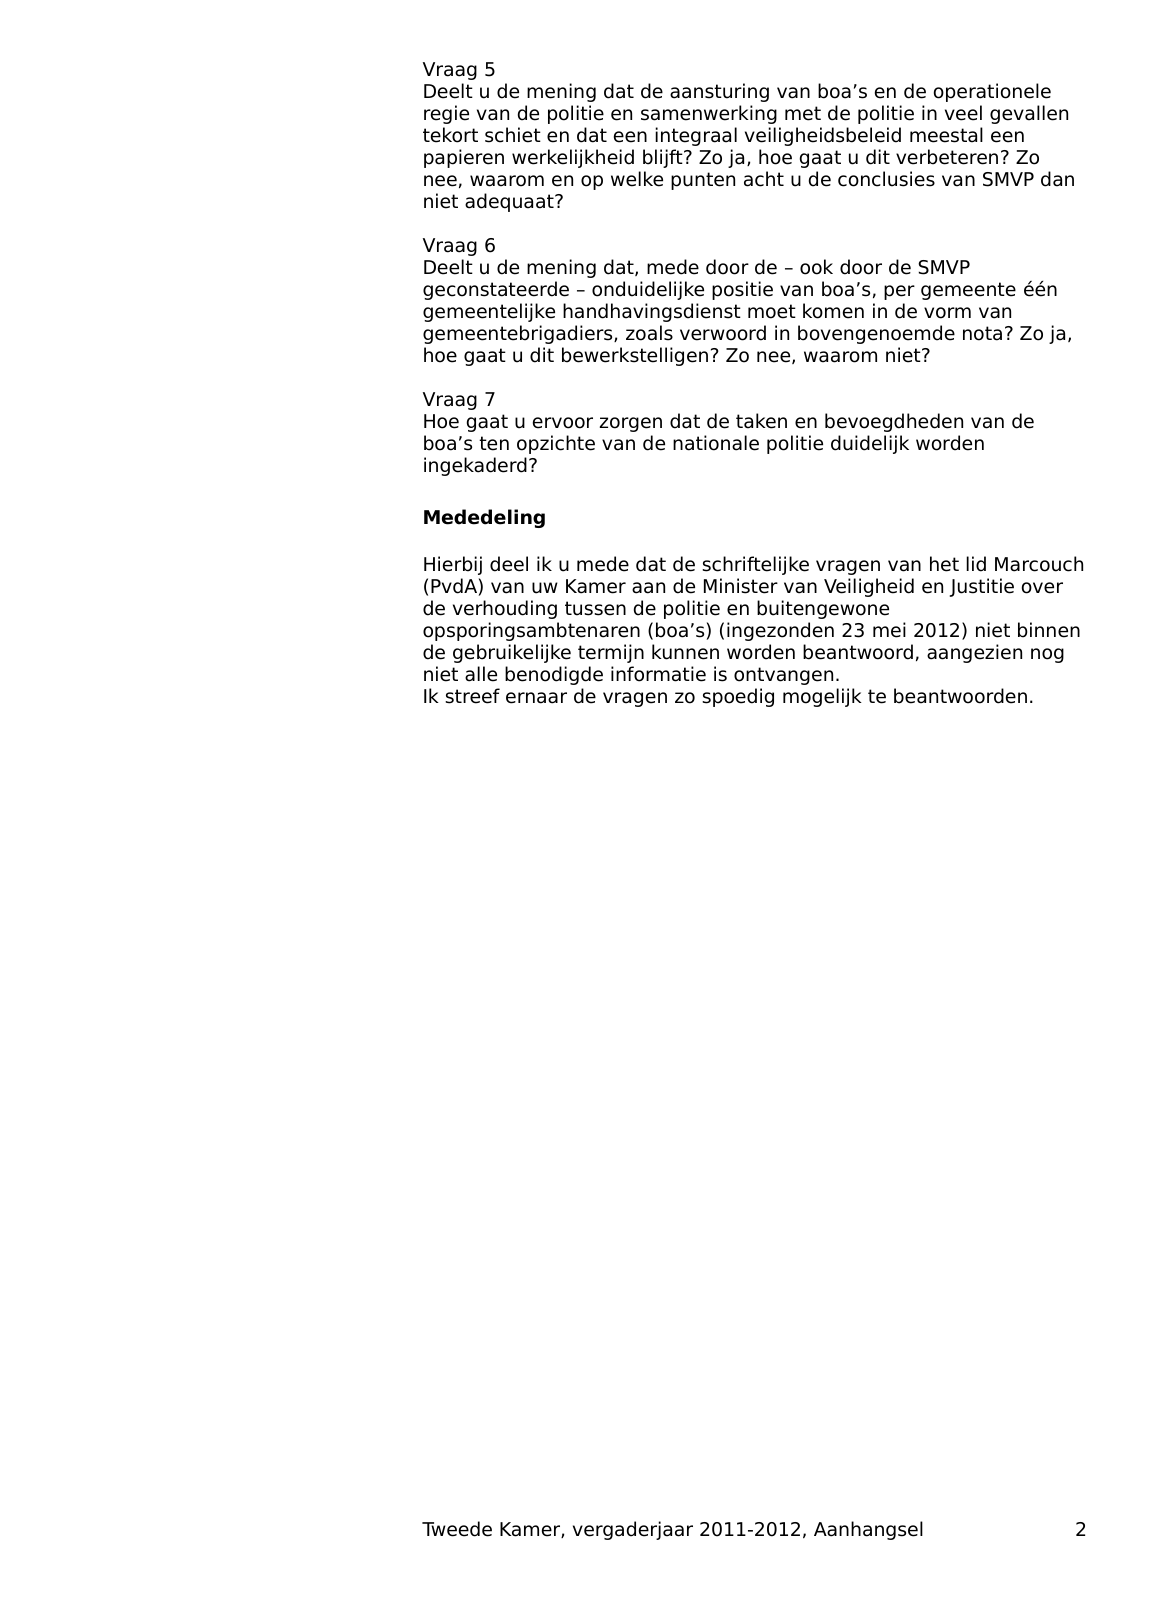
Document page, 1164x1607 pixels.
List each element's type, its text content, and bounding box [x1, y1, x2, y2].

text Deelt u de mening dat de aansturing van boa’s en de operationele regie van de politie en samenwerking met de politie in veel gevallen tekort schiet en dat een integraal veiligheidsbeleid meestal een papieren werkelijkheid blijft? Zo ja, hoe gaat u dit verbeteren? Zo nee, waarom en op welke punten acht u de conclusies van SMVP dan niet adequaat? [422, 81, 1087, 213]
text Vraag 5 [422, 59, 1087, 81]
text Ik streef ernaar de vragen zo spoedig mogelijk te beantwoorden. [422, 686, 1087, 708]
text Hoe gaat u ervoor zorgen dat de taken en bevoegdheden van de boa’s ten opzichte van de nationale politie duidelijk worden ingekaderd? [422, 411, 1087, 477]
text Hierbij deel ik u mede dat de schriftelijke vragen van het lid Marcouch (PvdA) van uw Kamer aan de Minister van Veiligheid en Justitie over de verhouding tussen de politie en buitengewone opsporingsambtenaren (boa’s) (ingezonden 23 mei 2012) niet binnen de gebruikelijke termijn kunnen worden beantwoord, aangezien nog niet alle benodigde informatie is ontvangen. [422, 554, 1087, 686]
subtitle Mededeling [422, 507, 1087, 529]
text Vraag 6 [422, 235, 1087, 257]
text Deelt u de mening dat, mede door de – ook door de SMVP geconstateerde – onduidelijke positie van boa’s, per gemeente één gemeentelijke handhavingsdienst moet komen in de vorm van gemeentebrigadiers, zoals verwoord in bovengenoemde nota? Zo ja, hoe gaat u dit bewerkstelligen? Zo nee, waarom niet? [422, 257, 1087, 367]
text Vraag 7 [422, 389, 1087, 411]
